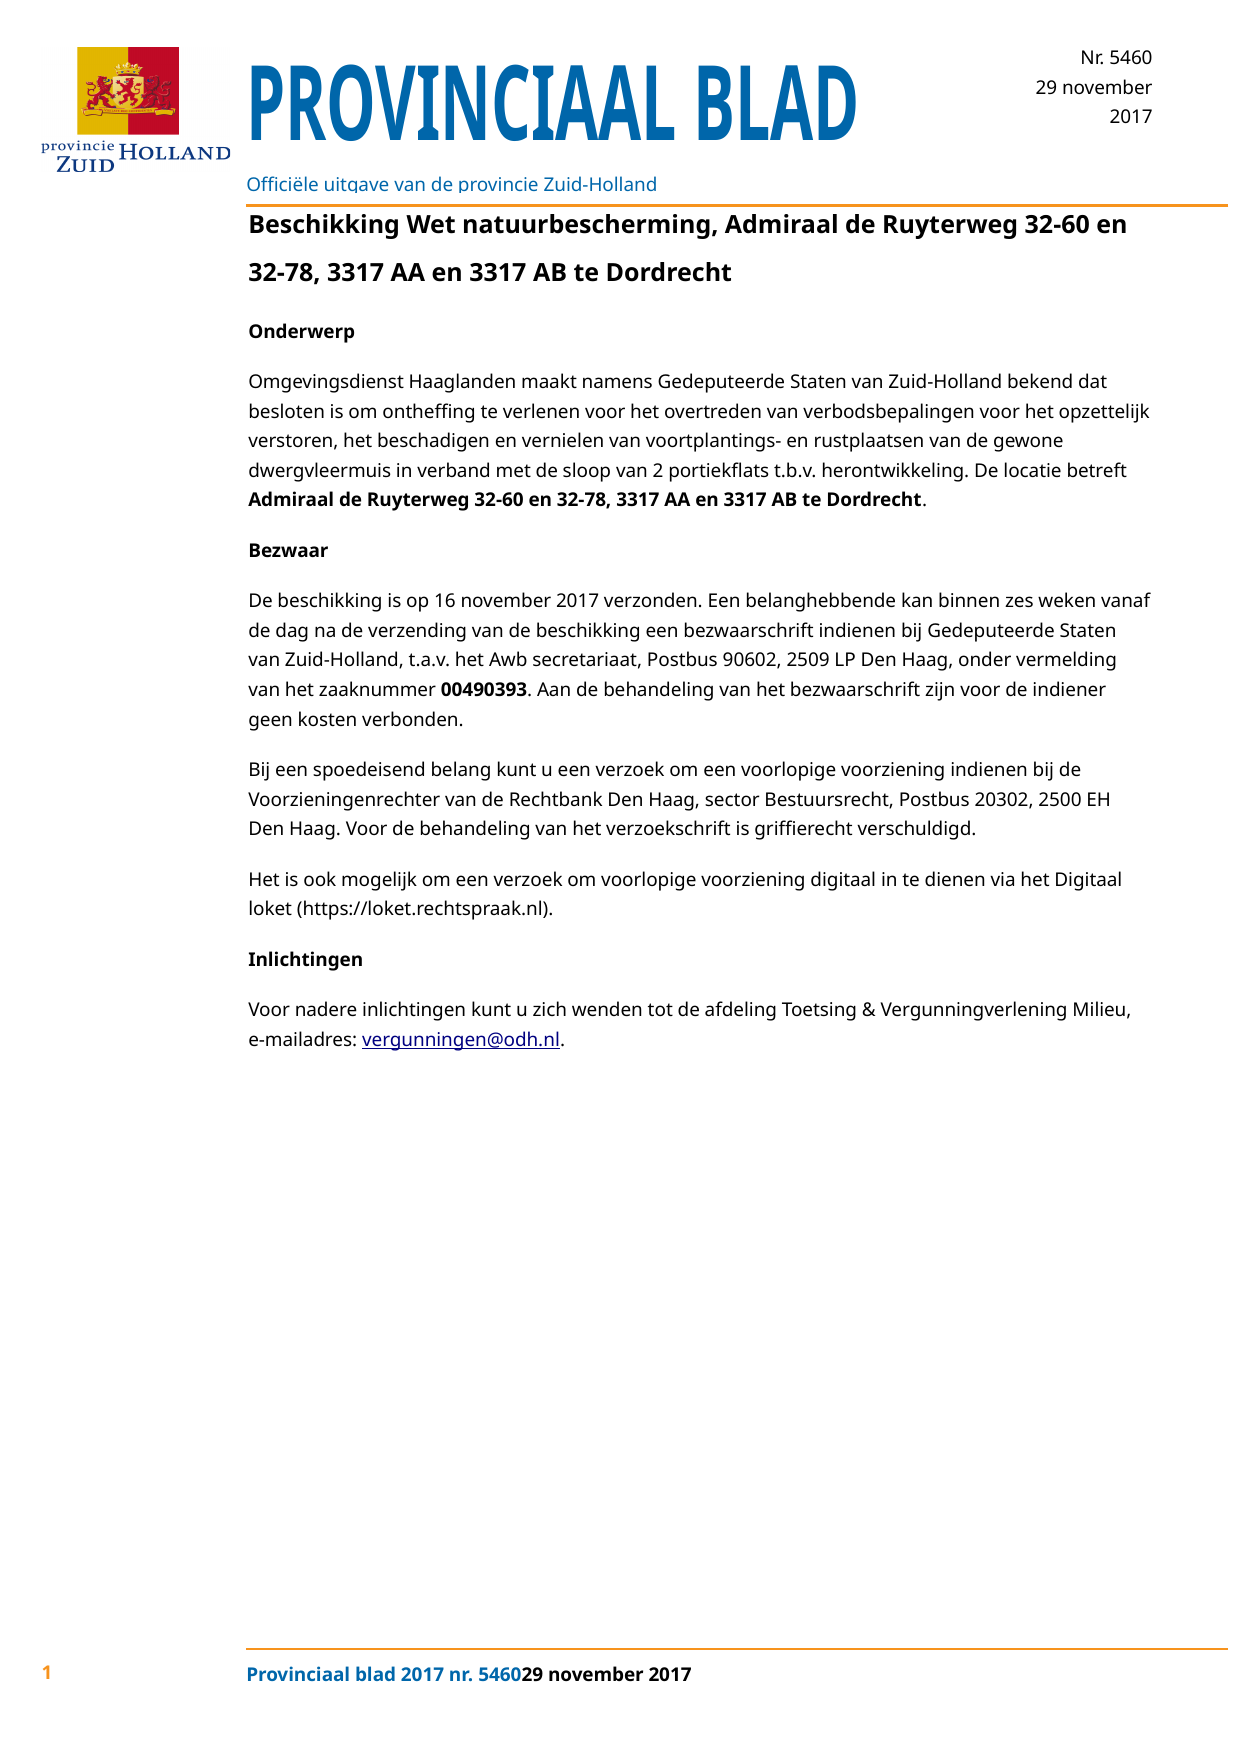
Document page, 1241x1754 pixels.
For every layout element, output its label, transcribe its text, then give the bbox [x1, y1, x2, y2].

text De beschikking is op 16 november 2017 verzonden. Een belanghebbende kan binnen zes weken vanaf de dag na de verzending van de beschikking een bezwaarschrift indienen bij Gedeputeerde Staten van Zuid-Holland, t.a.v. het Awb secretariaat, Postbus 90602, 2509 LP Den Haag, onder vermelding van het zaaknummer 00490393. Aan de behandeling van het bezwaarschrift zijn voor de indiener geen kosten verbonden. [248, 587, 1152, 732]
text Omgevingsdienst Haaglanden maakt namens Gedeputeerde Staten van Zuid-Holland bekend dat besloten is om ontheffing te verlenen voor het overtreden van verbodsbepalingen voor het opzettelijk verstoren, het beschadigen en vernielen van voortplantings- en rustplaatsen van de gewone dwergvleermuis in verband met de sloop van 2 portiekflats t.b.v. herontwikkeling. De locatie betreft Admiraal de Ruyterweg 32-60 en 32-78, 3317 AA en 3317 AB te Dordrecht. [248, 368, 1152, 512]
text Inlichtingen [248, 946, 1152, 972]
text Bezwaar [248, 537, 1152, 563]
text Het is ook mogelijk om een verzoek om voorlopige voorziening digitaal in te dienen via het Digitaal loket (https://loket.rechtspraak.nl). [248, 866, 1152, 921]
picture [41, 47, 231, 172]
text Voor nadere inlichtingen kunt u zich wenden tot de afdeling Toetsing & Vergunningverlening Milieu, e-mailadres: vergunningen@odh.nl. [248, 996, 1152, 1052]
text Onderwerp [248, 318, 1152, 344]
text Beschikking Wet natuurbescherming, Admiraal de Ruyterweg 32-60 en 32-78, 3317 AA en 3317 AB te Dordrecht [248, 207, 1152, 288]
text Bij een spoedeisend belang kunt u een verzoek om een voorlopige voorziening indienen bij de Voorzieningenrechter van de Rechtbank Den Haag, sector Bestuursrecht, Postbus 20302, 2500 EH Den Haag. Voor de behandeling van het verzoekschrift is griffierecht verschuldigd. [248, 756, 1152, 841]
